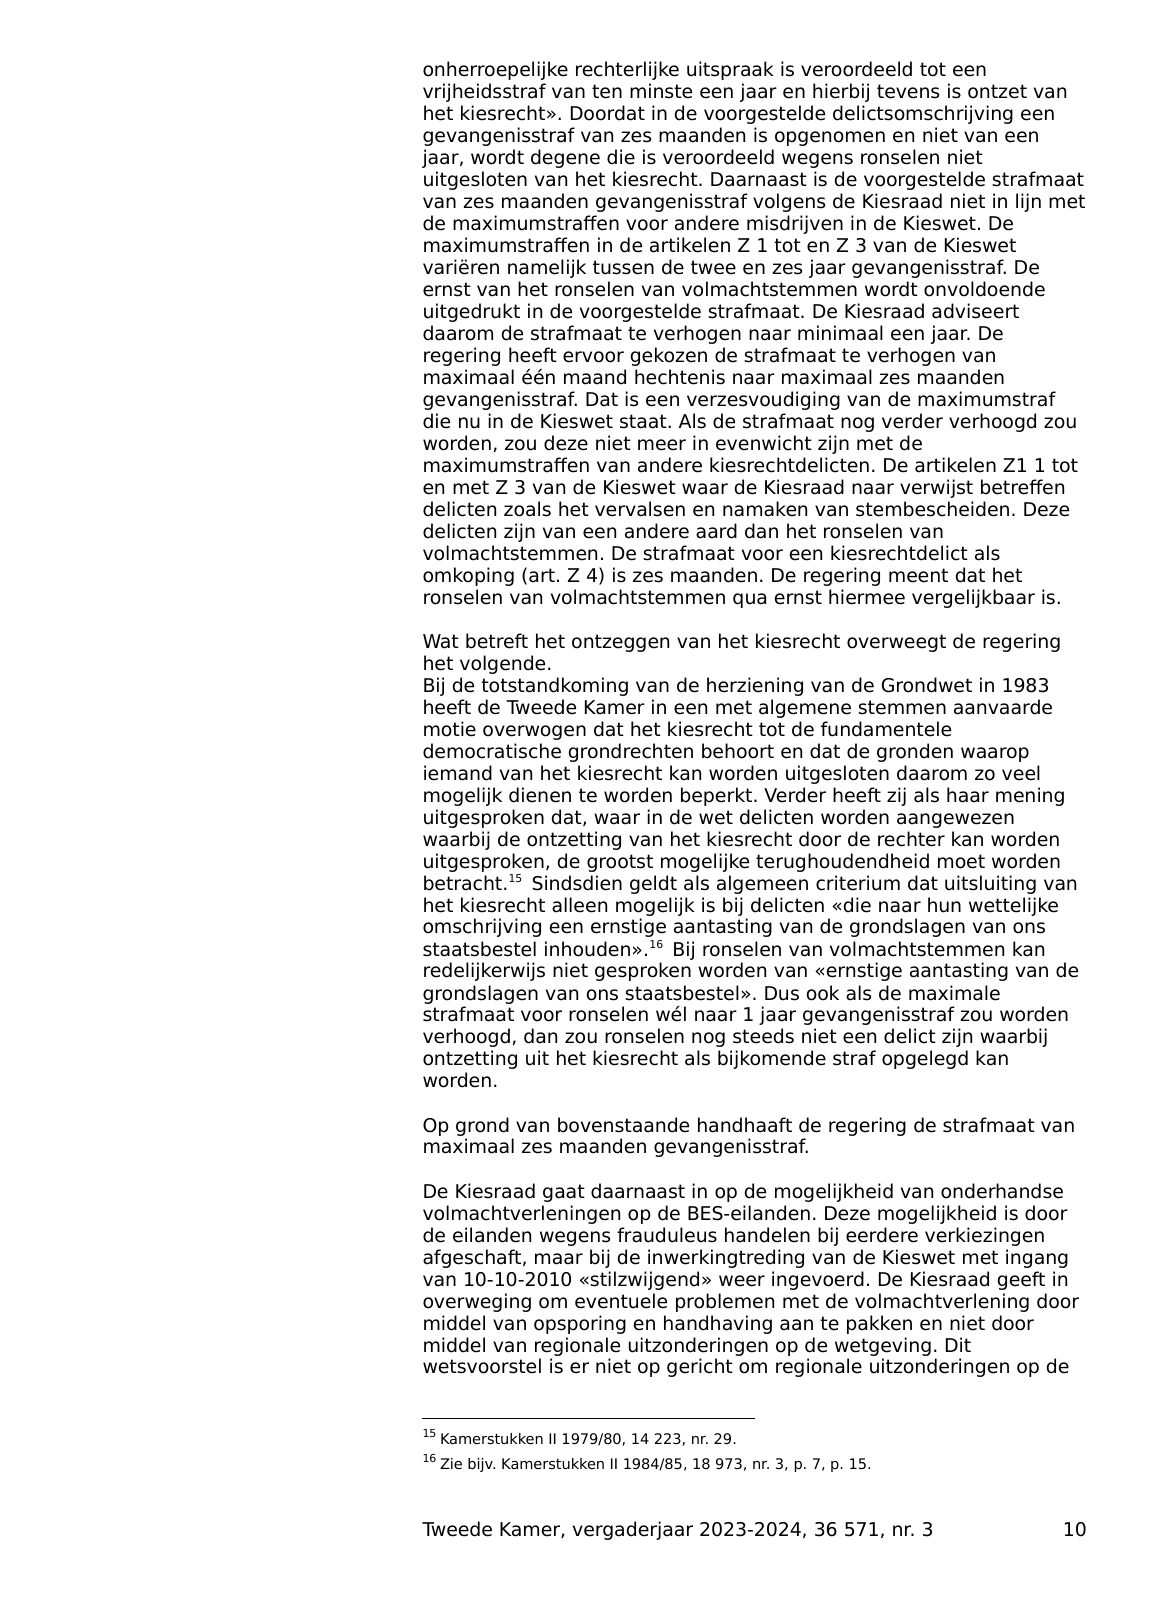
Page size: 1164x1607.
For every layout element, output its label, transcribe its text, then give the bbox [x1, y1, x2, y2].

text Kamerstukken II 1979/80, 14 223, nr. 29. [422, 1427, 1087, 1449]
text De Kiesraad gaat daarnaast in op de mogelijkheid van onderhandse volmachtverleningen op de BES-eilanden. Deze mogelijkheid is door de eilanden wegens frauduleus handelen bij eerdere verkiezingen afgeschaft, maar bij de inwerkingtreding van de Kieswet met ingang van 10-10-2010 «stilzwijgend» weer ingevoerd. De Kiesraad geeft in overweging om eventuele problemen met de volmachtverlening door middel van opsporing en handhaving aan te pakken en niet door middel van regionale uitzonderingen op de wetgeving. Dit wetsvoorstel is er niet op gericht om regionale uitzonderingen op de [422, 1181, 1087, 1378]
text onherroepelijke rechterlijke uitspraak is veroordeeld tot een vrijheidsstraf van ten minste een jaar en hierbij tevens is ontzet van het kiesrecht». Doordat in de voorgestelde delictsomschrijving een gevangenisstraf van zes maanden is opgenomen en niet van een jaar, wordt degene die is veroordeeld wegens ronselen niet uitgesloten van het kiesrecht. Daarnaast is de voorgestelde strafmaat van zes maanden gevangenisstraf volgens de Kiesraad niet in lijn met de maximumstraffen voor andere misdrijven in de Kieswet. De maximumstraffen in de artikelen Z 1 tot en Z 3 van de Kieswet variëren namelijk tussen de twee en zes jaar gevangenisstraf. De ernst van het ronselen van volmachtstemmen wordt onvoldoende uitgedrukt in de voorgestelde strafmaat. De Kiesraad adviseert daarom de strafmaat te verhogen naar minimaal een jaar. De regering heeft ervoor gekozen de strafmaat te verhogen van maximaal één maand hechtenis naar maximaal zes maanden gevangenisstraf. Dat is een verzesvoudiging van de maximumstraf die nu in de Kieswet staat. Als de strafmaat nog verder verhoogd zou worden, zou deze niet meer in evenwicht zijn met de maximumstraffen van andere kiesrechtdelicten. De artikelen Z1 1 tot en met Z 3 van de Kieswet waar de Kiesraad naar verwijst betreffen delicten zoals het vervalsen en namaken van stembescheiden. Deze delicten zijn van een andere aard dan het ronselen van volmachtstemmen. De strafmaat voor een kiesrechtdelict als omkoping (art. Z 4) is zes maanden. De regering meent dat het ronselen van volmachtstemmen qua ernst hiermee vergelijkbaar is. [422, 59, 1087, 608]
text Bij de totstandkoming van de herziening van de Grondwet in 1983 heeft de Tweede Kamer in een met algemene stemmen aanvaarde motie overwogen dat het kiesrecht tot de fundamentele democratische grondrechten behoort en dat de gronden waarop iemand van het kiesrecht kan worden uitgesloten daarom zo veel mogelijk dienen te worden beperkt. Verder heeft zij als haar mening uitgesproken dat, waar in de wet delicten worden aangewezen waarbij de ontzetting van het kiesrecht door de rechter kan worden uitgesproken, de grootst mogelijke terughoudendheid moet worden betracht. Sindsdien geldt als algemeen criterium dat uitsluiting van het kiesrecht alleen mogelijk is bij delicten «die naar hun wettelijke omschrijving een ernstige aantasting van de grondslagen van ons staatsbestel inhouden». Bij ronselen van volmachtstemmen kan redelijkerwijs niet gesproken worden van «ernstige aantasting van de grondslagen van ons staatsbestel». Dus ook als de maximale strafmaat voor ronselen wél naar 1 jaar gevangenisstraf zou worden verhoogd, dan zou ronselen nog steeds niet een delict zijn waarbij ontzetting uit het kiesrecht als bijkomende straf opgelegd kan worden. [422, 675, 1087, 1092]
text Wat betreft het ontzeggen van het kiesrecht overweegt de regering het volgende. [422, 631, 1087, 675]
text Op grond van bovenstaande handhaaft de regering de strafmaat van maximaal zes maanden gevangenisstraf. [422, 1114, 1087, 1158]
text Zie bijv. Kamerstukken II 1984/85, 18 973, nr. 3, p. 7, p. 15. [422, 1452, 1087, 1474]
